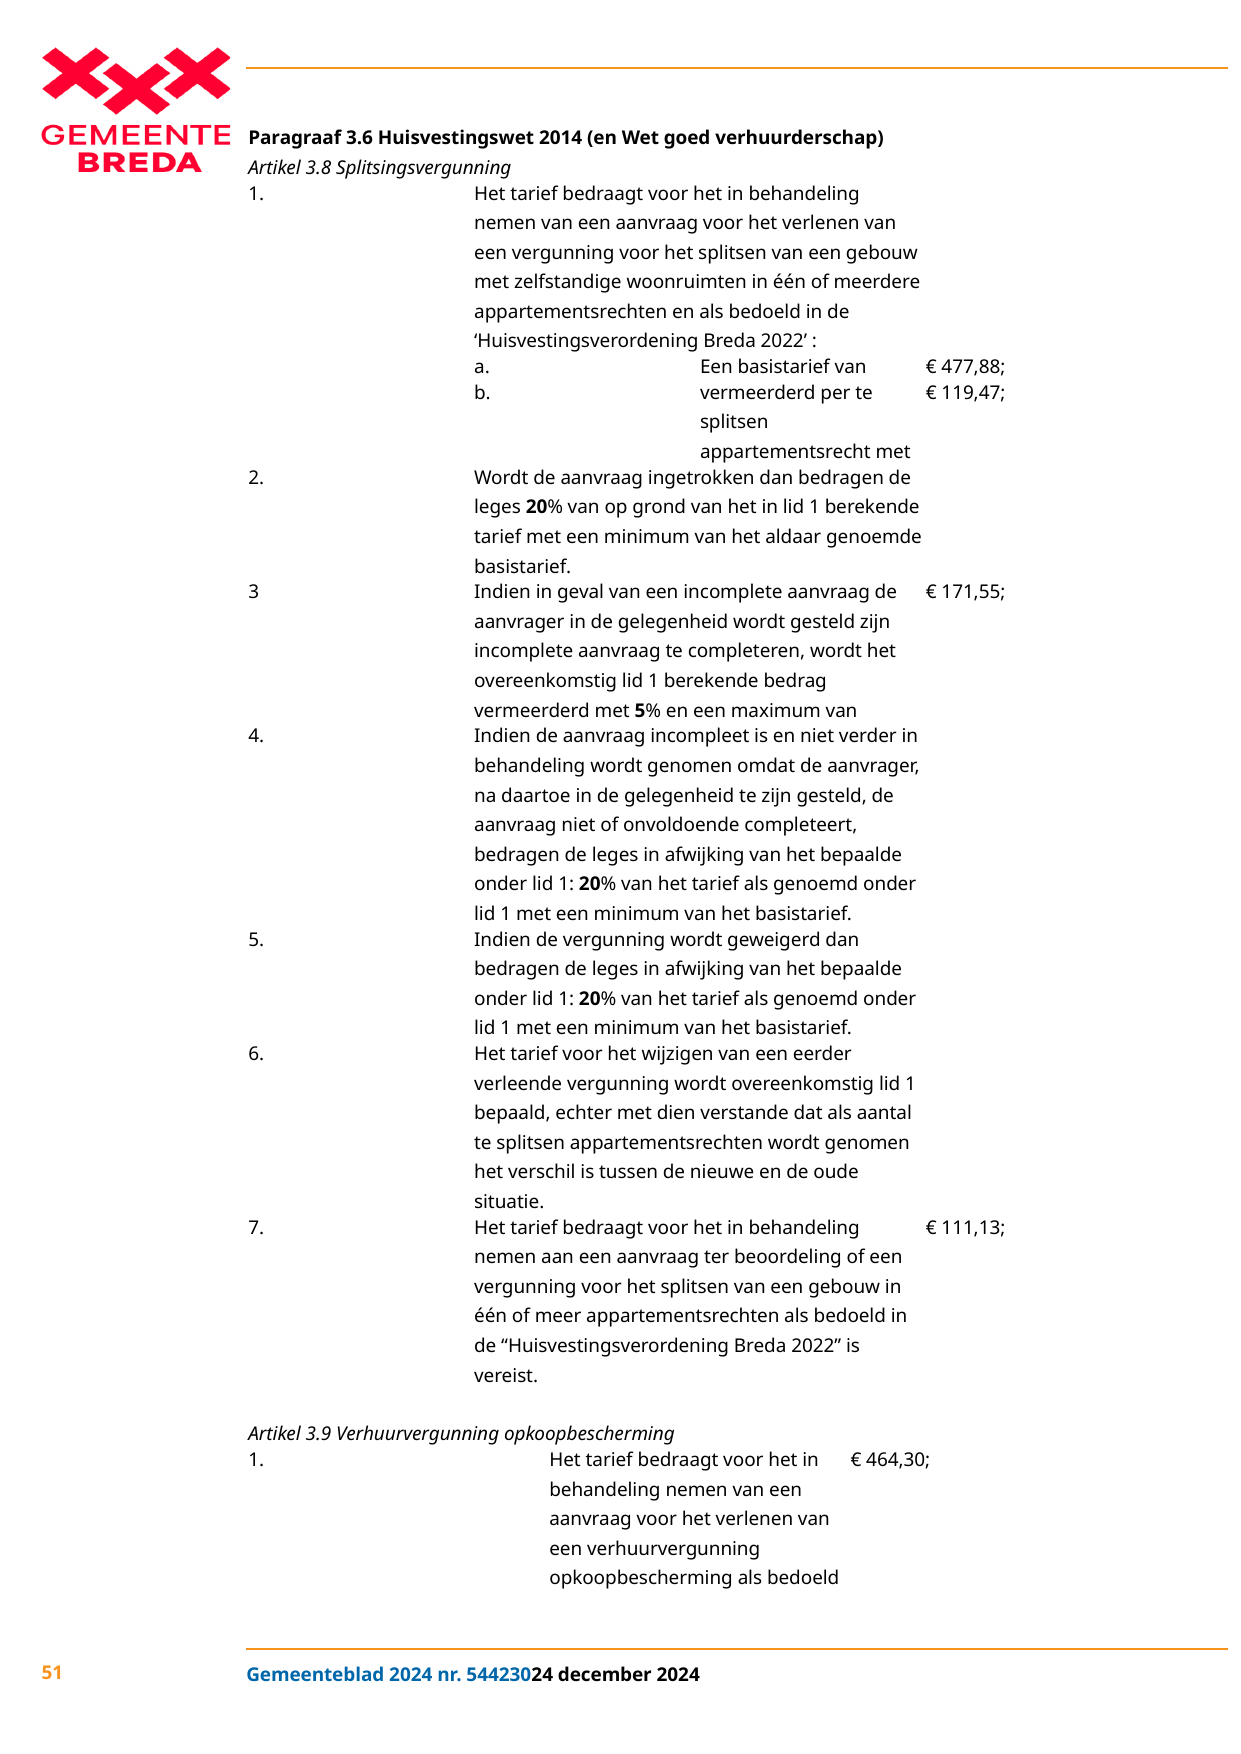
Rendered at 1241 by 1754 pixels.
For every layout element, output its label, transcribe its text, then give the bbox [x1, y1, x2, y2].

text Paragraaf 3.6 Huisvestingswet 2014 (en Wet goed verhuurderschap) [248, 124, 1152, 150]
table_cell [926, 180, 1152, 353]
table_cell 4. [248, 723, 474, 926]
table_cell Een basistarief van [700, 354, 926, 379]
picture [41, 47, 231, 172]
table_cell 5. [248, 926, 474, 1040]
table_cell b. [474, 379, 700, 464]
table_cell a. [474, 354, 700, 379]
table_cell Indien de vergunning wordt geweigerd dan bedragen de leges in afwijking van het bepaalde onder lid 1: 20% van het tarief als genoemd onder lid 1 met een minimum van het basistarief. [474, 926, 926, 1040]
table_cell Het tarief bedraagt voor het in behandeling nemen aan een aanvraag ter beoordeling of een vergunning voor het splitsen van een gebouw in één of meer appartementsrechten als bedoeld in de “Huisvestingsverordening Breda 2022” is vereist. [474, 1214, 926, 1388]
table_cell [248, 379, 474, 464]
table_cell vermeerderd per te splitsen appartementsrecht met [700, 379, 926, 464]
table_cell [926, 926, 1152, 1040]
table_cell € 111,13; [926, 1214, 1152, 1388]
table_cell Indien de aanvraag incompleet is en niet verder in behandeling wordt genomen omdat de aanvrager, na daartoe in de gelegenheid te zijn gesteld, de aanvraag niet of onvoldoende completeert, bedragen de leges in afwijking van het bepaalde onder lid 1: 20% van het tarief als genoemd onder lid 1 met een minimum van het basistarief. [474, 723, 926, 926]
table_cell € 171,55; [926, 579, 1152, 723]
table_cell 1. [248, 180, 474, 353]
table_cell € 464,30; [850, 1446, 1152, 1590]
table_header Artikel 3.9 Verhuurvergunning opkoopbescherming [248, 1421, 850, 1446]
table_cell 7. [248, 1214, 474, 1388]
table_cell 3 [248, 579, 474, 723]
table_cell Wordt de aanvraag ingetrokken dan bedragen de leges 20% van op grond van het in lid 1 berekende tarief met een minimum van het aldaar genoemde basistarief. [474, 464, 926, 578]
table_cell Indien in geval van een incomplete aanvraag de aanvrager in de gelegenheid wordt gesteld zijn incomplete aanvraag te completeren, wordt het overeenkomstig lid 1 berekende bedrag vermeerderd met 5% en een maximum van [474, 579, 926, 723]
table_cell Het tarief voor het wijzigen van een eerder verleende vergunning wordt overeenkomstig lid 1 bepaald, echter met dien verstande dat als aantal te splitsen appartementsrechten wordt genomen het verschil is tussen de nieuwe en de oude situatie. [474, 1040, 926, 1214]
table_cell Het tarief bedraagt voor het in behandeling nemen van een aanvraag voor het verlenen van een vergunning voor het splitsen van een gebouw met zelfstandige woonruimten in één of meerdere appartementsrechten en als bedoeld in de ‘Huisvestingsverordening Breda 2022’ : [474, 180, 926, 353]
table_cell 2. [248, 464, 474, 578]
table_cell [926, 1040, 1152, 1214]
table_cell € 477,88; [926, 354, 1152, 379]
table_cell 1. [248, 1446, 549, 1590]
table_header [926, 154, 1152, 180]
table_header Artikel 3.8 Splitsingsvergunning [248, 154, 926, 180]
table_cell 6. [248, 1040, 474, 1214]
table_header [850, 1421, 1152, 1446]
table_cell [926, 723, 1152, 926]
table_cell [926, 464, 1152, 578]
table_cell Het tarief bedraagt voor het in behandeling nemen van een aanvraag voor het verlenen van een verhuurvergunning opkoopbescherming als bedoeld [549, 1446, 850, 1590]
table_cell [248, 354, 474, 379]
table_cell € 119,47; [926, 379, 1152, 464]
